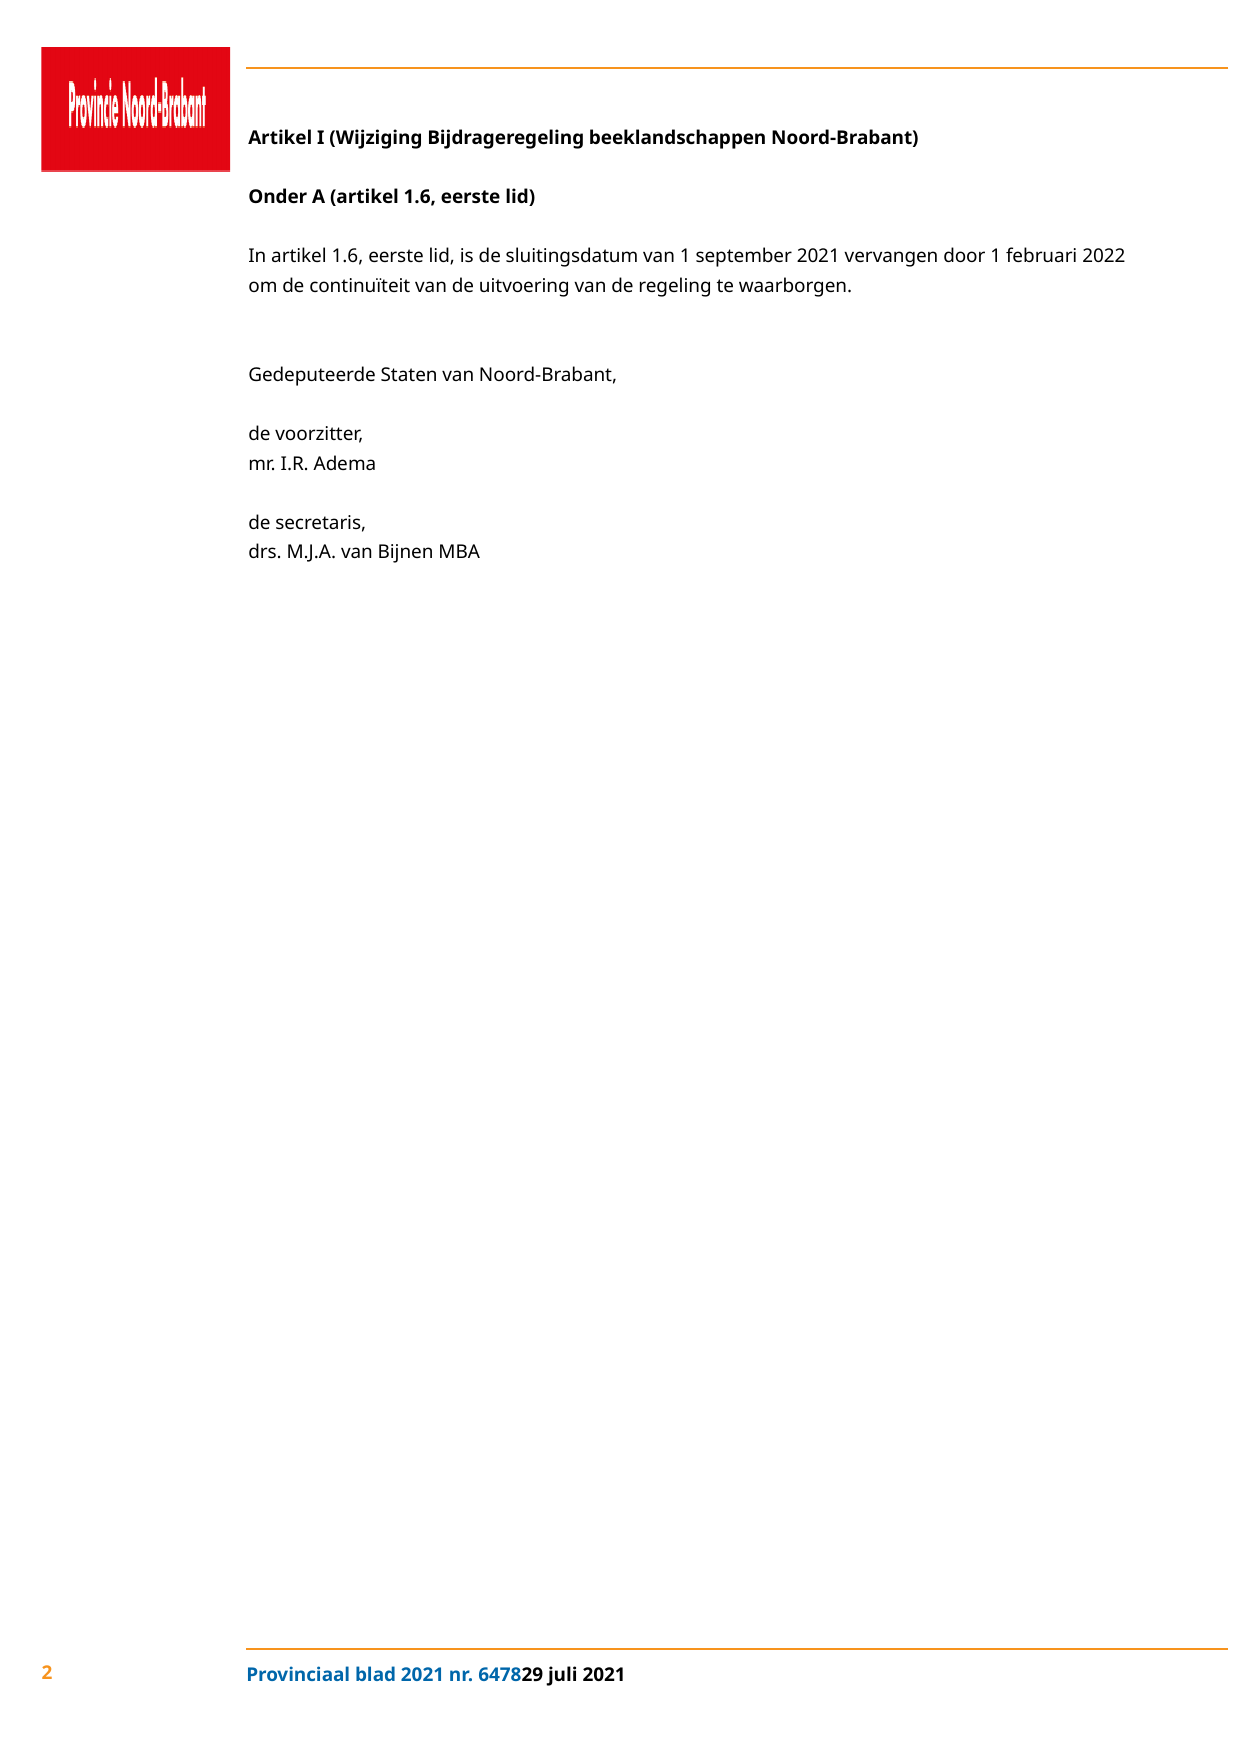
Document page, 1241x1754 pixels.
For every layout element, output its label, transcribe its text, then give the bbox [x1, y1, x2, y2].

text drs. M.J.A. van Bijnen MBA [248, 538, 1152, 564]
text Onder A (artikel 1.6, eerste lid) [248, 183, 1152, 209]
text mr. I.R. Adema [248, 450, 1152, 476]
text Artikel I (Wijziging Bijdrageregeling beeklandschappen Noord-Brabant) [248, 124, 1152, 150]
text de voorzitter, [248, 420, 1152, 446]
text Gedeputeerde Staten van Noord-Brabant, [248, 361, 1152, 387]
text In artikel 1.6, eerste lid, is de sluitingsdatum van 1 september 2021 vervangen door 1 februari 2022 om de continuïteit van de uitvoering van de regeling te waarborgen. [248, 243, 1152, 298]
text de secretaris, [248, 509, 1152, 535]
picture [41, 47, 231, 172]
